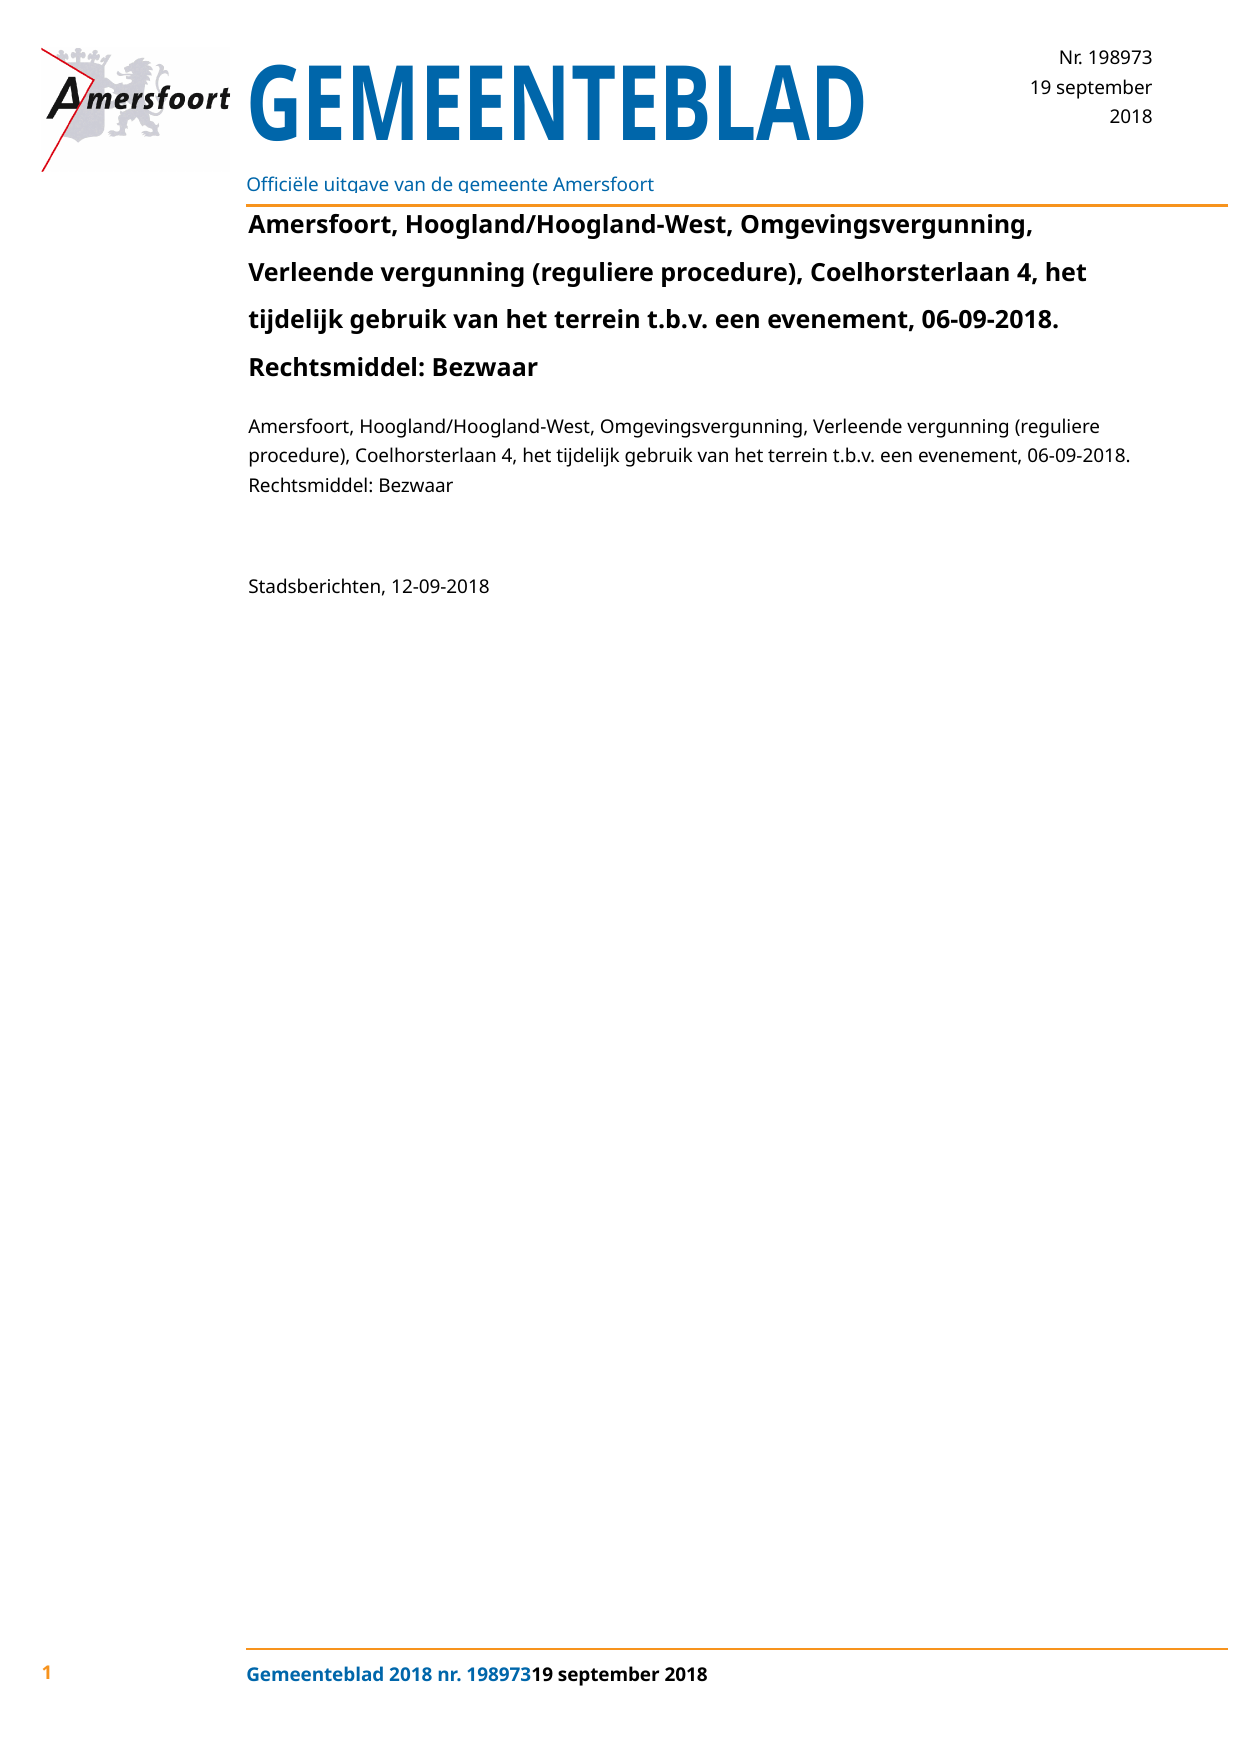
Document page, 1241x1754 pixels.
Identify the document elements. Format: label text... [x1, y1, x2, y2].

text Amersfoort, Hoogland/Hoogland-West, Omgevingsvergunning, Verleende vergunning (reguliere procedure), Coelhorsterlaan 4, het tijdelijk gebruik van het terrein t.b.v. een evenement, 06-09-2018. Rechtsmiddel: Bezwaar [248, 207, 1152, 384]
picture [41, 47, 231, 172]
text Stadsberichten, 12-09-2018 [248, 573, 1152, 599]
text Amersfoort, Hoogland/Hoogland-West, Omgevingsvergunning, Verleende vergunning (reguliere procedure), Coelhorsterlaan 4, het tijdelijk gebruik van het terrein t.b.v. een evenement, 06-09-2018. Rechtsmiddel: Bezwaar [248, 413, 1152, 498]
